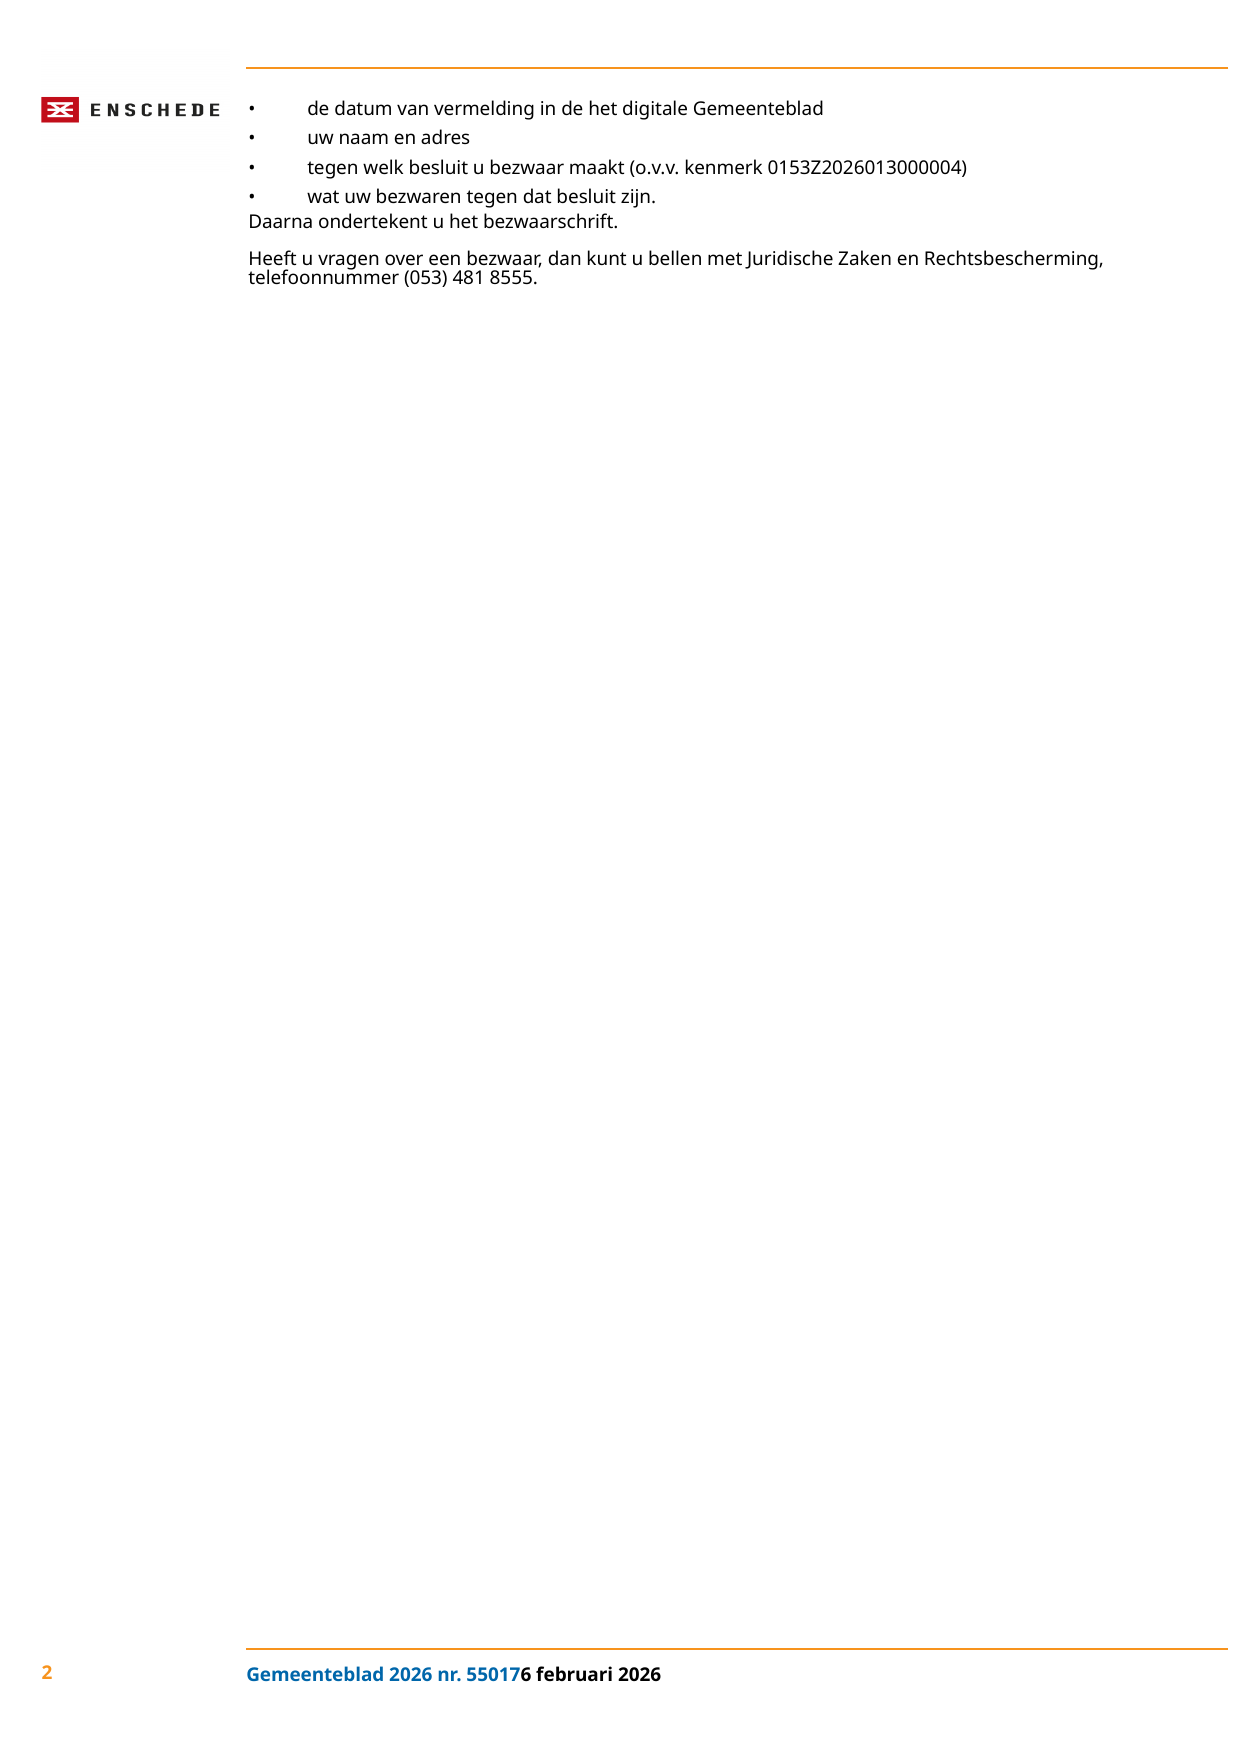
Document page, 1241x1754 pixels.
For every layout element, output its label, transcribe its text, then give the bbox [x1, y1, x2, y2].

list tegen welk besluit u bezwaar maakt (o.v.v. kenmerk 0153Z2026013000004) [248, 154, 1152, 180]
list wat uw bezwaren tegen dat besluit zijn. [248, 183, 1152, 209]
text Daarna ondertekent u het bezwaarschrift. [248, 213, 1152, 232]
list uw naam en adres [248, 124, 1152, 150]
picture [41, 47, 231, 172]
text Heeft u vragen over een bezwaar, dan kunt u bellen met Juridische Zaken en Rechtsbescherming, telefoonnummer (053) 481 8555. [248, 250, 1152, 289]
list de datum van vermelding in de het digitale Gemeenteblad [248, 95, 1152, 121]
